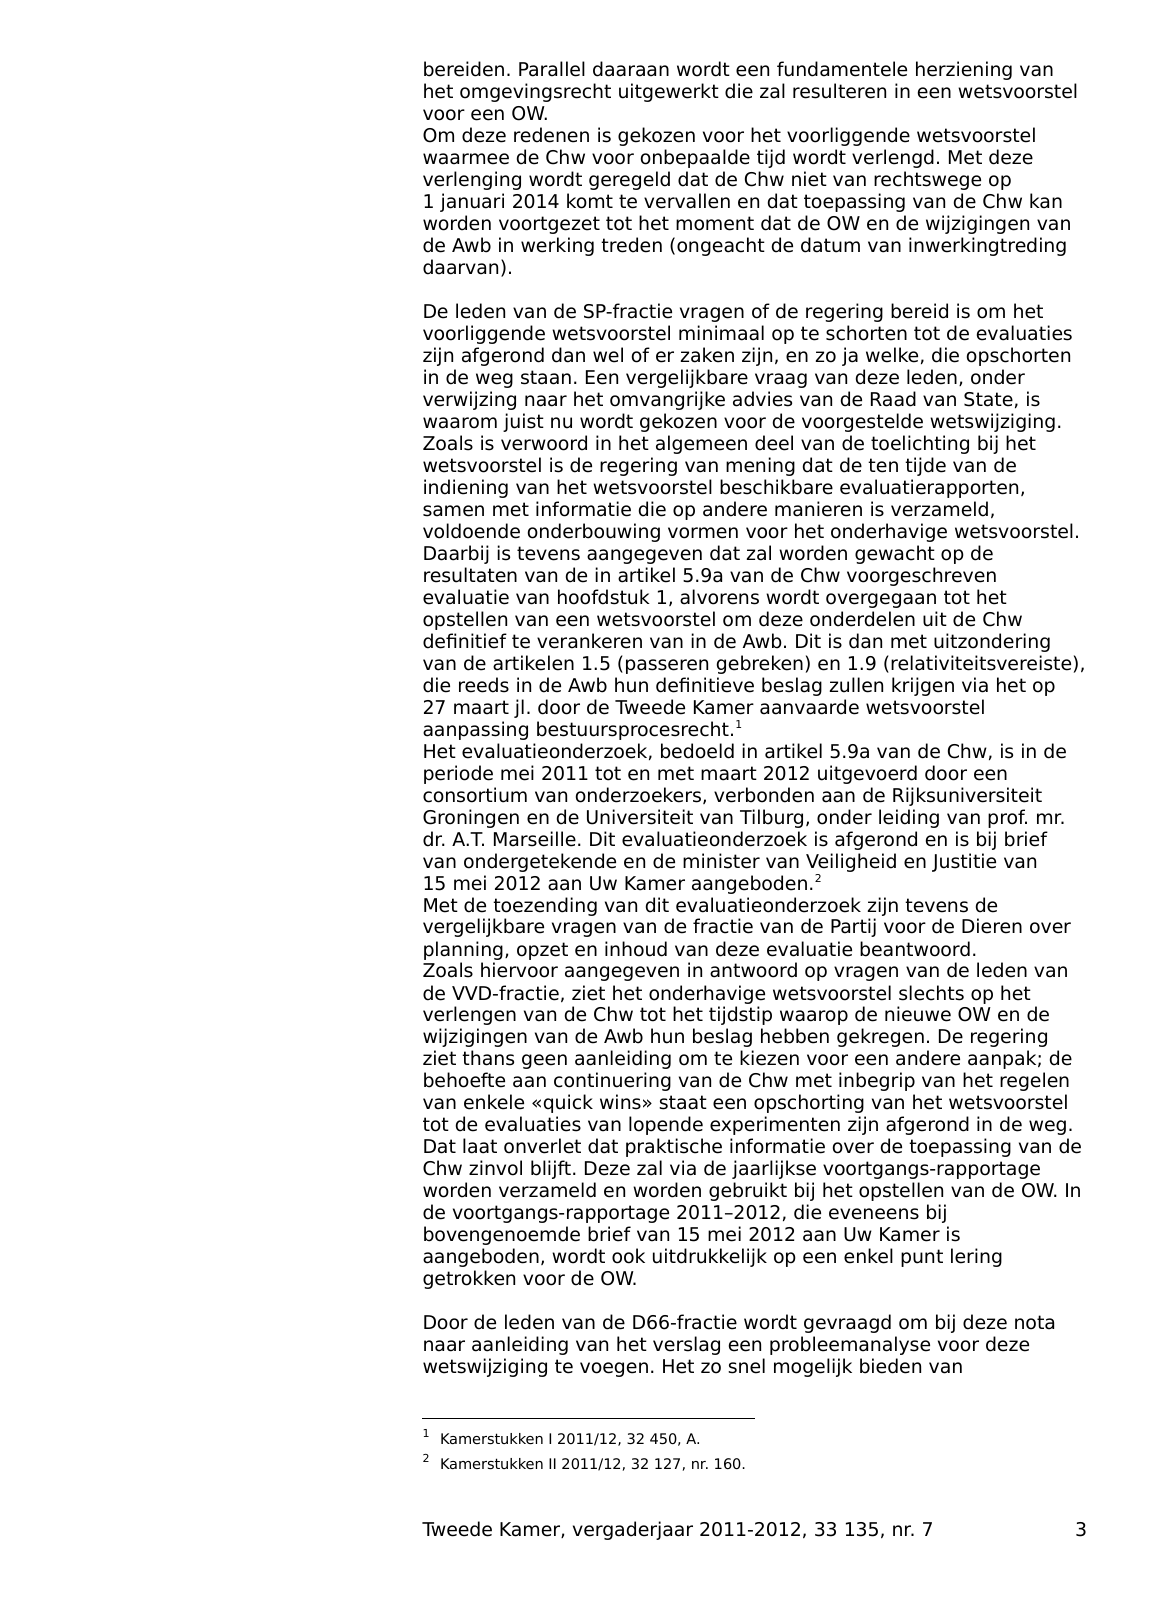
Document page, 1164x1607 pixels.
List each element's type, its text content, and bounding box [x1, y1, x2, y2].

text Om deze redenen is gekozen voor het voorliggende wetsvoorstel waarmee de Chw voor onbepaalde tijd wordt verlengd. Met deze verlenging wordt geregeld dat de Chw niet van rechtswege op 1 januari 2014 komt te vervallen en dat toepassing van de Chw kan worden voortgezet tot het moment dat de OW en de wijzigingen van de Awb in werking treden (ongeacht de datum van inwerkingtreding daarvan). [422, 125, 1087, 279]
text Het evaluatieonderzoek, bedoeld in artikel 5.9a van de Chw, is in de periode mei 2011 tot en met maart 2012 uitgevoerd door een consortium van onderzoekers, verbonden aan de Rijksuniversiteit Groningen en de Universiteit van Tilburg, onder leiding van prof. mr. dr. A.T. Marseille. Dit evaluatieonderzoek is afgerond en is bij brief van ondergetekende en de minister van Veiligheid en Justitie van 15 mei 2012 aan Uw Kamer aangeboden. [422, 741, 1087, 894]
text bereiden. Parallel daaraan wordt een fundamentele herziening van het omgevingsrecht uitgewerkt die zal resulteren in een wetsvoorstel voor een OW. [422, 59, 1087, 125]
text Kamerstukken I 2011/12, 32 450, A. [422, 1427, 1087, 1449]
text Zoals is verwoord in het algemeen deel van de toelichting bij het wetsvoorstel is de regering van mening dat de ten tijde van de indiening van het wetsvoorstel beschikbare evaluatierapporten, samen met informatie die op andere manieren is verzameld, voldoende onderbouwing vormen voor het onderhavige wetsvoorstel. Daarbij is tevens aangegeven dat zal worden gewacht op de resultaten van de in artikel 5.9a van de Chw voorgeschreven evaluatie van hoofdstuk 1, alvorens wordt overgegaan tot het opstellen van een wetsvoorstel om deze onderdelen uit de Chw definitief te verankeren van in de Awb. Dit is dan met uitzondering van de artikelen 1.5 (passeren gebreken) en 1.9 (relativiteitsvereiste), die reeds in de Awb hun definitieve beslag zullen krijgen via het op 27 maart jl. door de Tweede Kamer aanvaarde wetsvoorstel aanpassing bestuursprocesrecht. [422, 433, 1087, 741]
text Zoals hiervoor aangegeven in antwoord op vragen van de leden van de VVD-fractie, ziet het onderhavige wetsvoorstel slechts op het verlengen van de Chw tot het tijdstip waarop de nieuwe OW en de wijzigingen van de Awb hun beslag hebben gekregen. De regering ziet thans geen aanleiding om te kiezen voor een andere aanpak; de behoefte aan continuering van de Chw met inbegrip van het regelen van enkele «quick wins» staat een opschorting van het wetsvoorstel tot de evaluaties van lopende experimenten zijn afgerond in de weg. Dat laat onverlet dat praktische informatie over de toepassing van de Chw zinvol blijft. Deze zal via de jaarlijkse voortgangs-rapportage worden verzameld en worden gebruikt bij het opstellen van de OW. In de voortgangs-rapportage 2011–2012, die eveneens bij bovengenoemde brief van 15 mei 2012 aan Uw Kamer is aangeboden, wordt ook uitdrukkelijk op een enkel punt lering getrokken voor de OW. [422, 960, 1087, 1290]
text Door de leden van de D66-fractie wordt gevraagd om bij deze nota naar aanleiding van het verslag een probleemanalyse voor deze wetswijziging te voegen. Het zo snel mogelijk bieden van [422, 1312, 1087, 1378]
text Kamerstukken II 2011/12, 32 127, nr. 160. [422, 1452, 1087, 1474]
text Met de toezending van dit evaluatieonderzoek zijn tevens de vergelijkbare vragen van de fractie van de Partij voor de Dieren over planning, opzet en inhoud van deze evaluatie beantwoord. [422, 894, 1087, 960]
text De leden van de SP-fractie vragen of de regering bereid is om het voorliggende wetsvoorstel minimaal op te schorten tot de evaluaties zijn afgerond dan wel of er zaken zijn, en zo ja welke, die opschorten in de weg staan. Een vergelijkbare vraag van deze leden, onder verwijzing naar het omvangrijke advies van de Raad van State, is waarom juist nu wordt gekozen voor de voorgestelde wetswijziging. [422, 301, 1087, 433]
